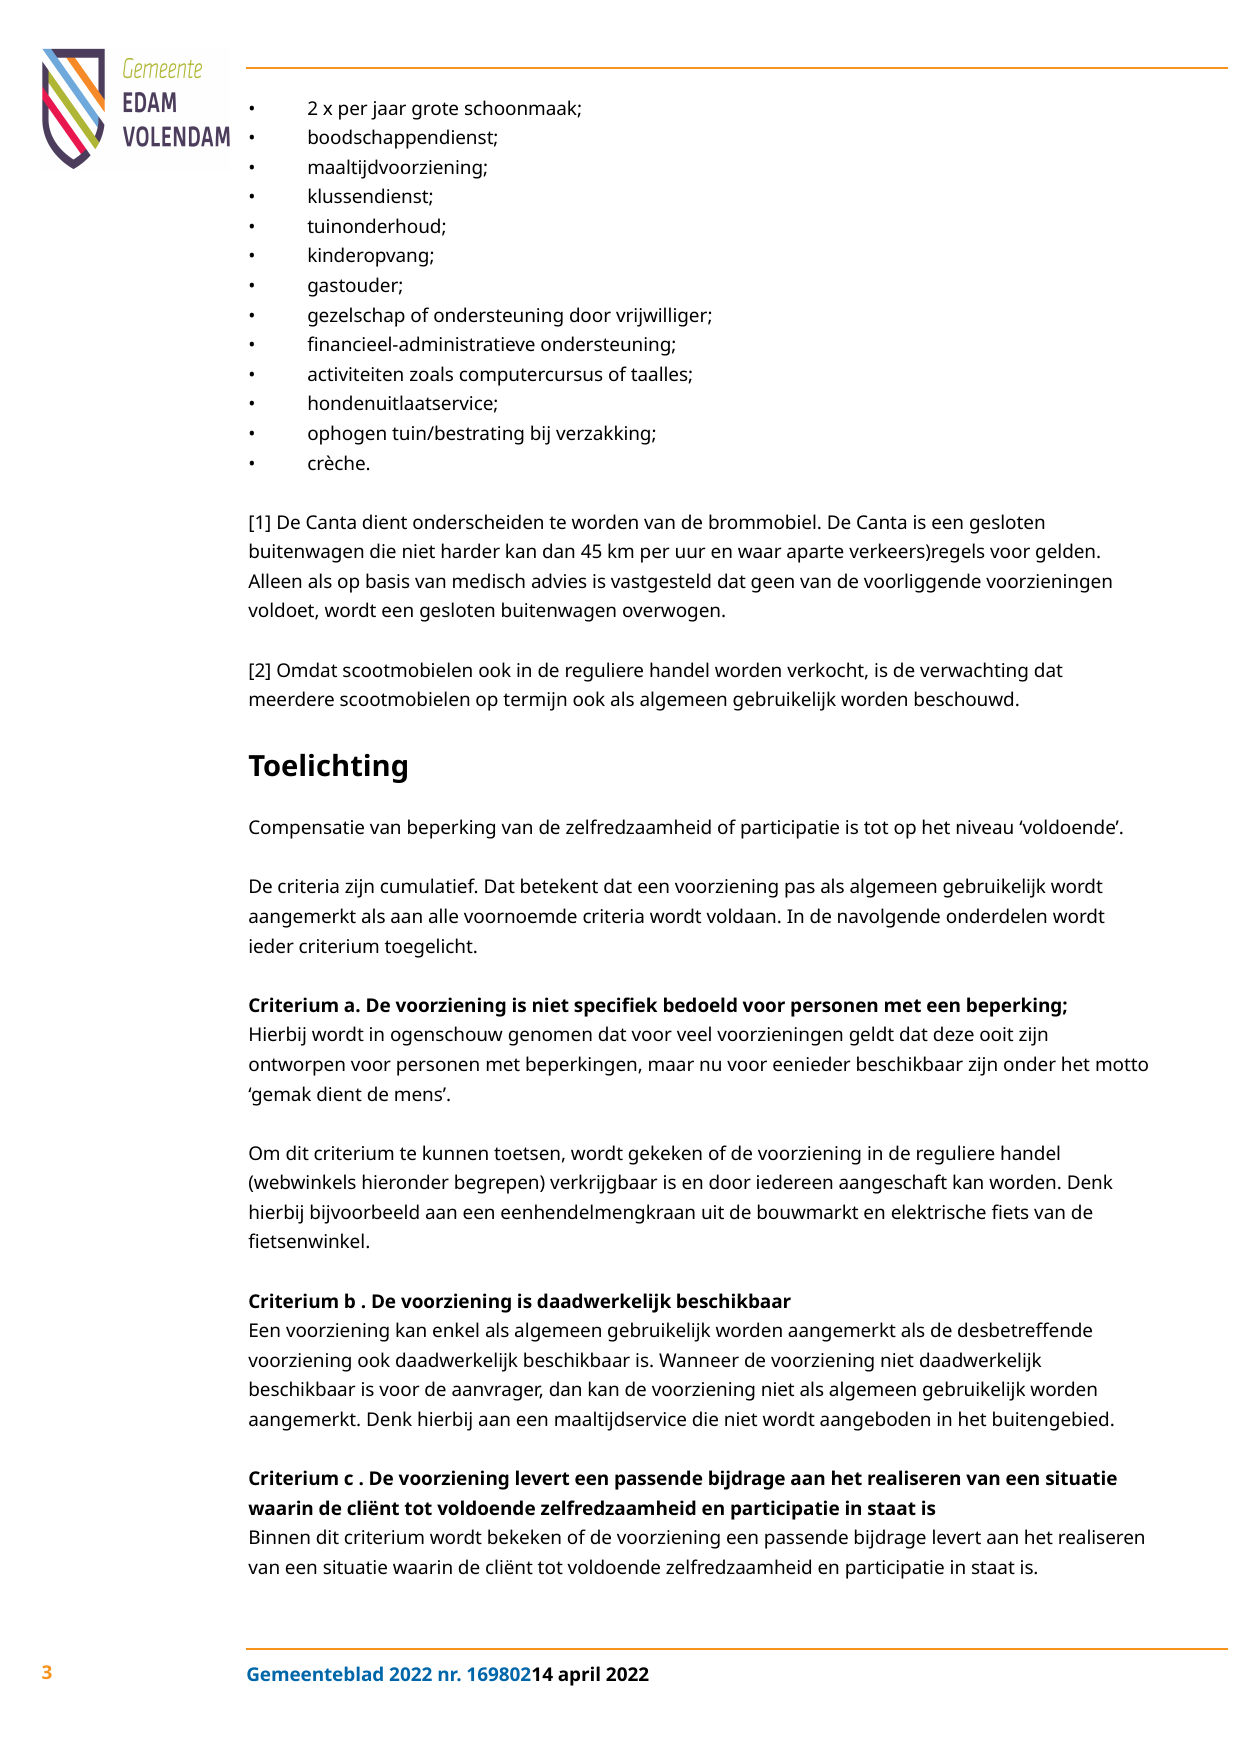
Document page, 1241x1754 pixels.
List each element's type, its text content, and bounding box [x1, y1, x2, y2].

text [1] De Canta dient onderscheiden te worden van de brommobiel. De Canta is een gesloten buitenwagen die niet harder kan dan 45 km per uur en waar aparte verkeers)regels voor gelden. Alleen als op basis van medisch advies is vastgesteld dat geen van de voorliggende voorzieningen voldoet, wordt een gesloten buitenwagen overwogen. [248, 509, 1152, 623]
list activiteiten zoals computercursus of taalles; [248, 361, 1152, 387]
text [2] Omdat scootmobielen ook in de reguliere handel worden verkocht, is de verwachting dat meerdere scootmobielen op termijn ook als algemeen gebruikelijk worden beschouwd. [248, 657, 1152, 712]
text Criterium c . De voorziening levert een passende bijdrage aan het realiseren van een situatie waarin de cliënt tot voldoende zelfredzaamheid en participatie in staat is [248, 1465, 1152, 1521]
list crèche. [248, 450, 1152, 476]
list gezelschap of ondersteuning door vrijwilliger; [248, 302, 1152, 328]
list boodschappendienst; [248, 124, 1152, 150]
text Toelichting [248, 746, 1152, 785]
list 2 x per jaar grote schoonmaak; [248, 95, 1152, 121]
text Binnen dit criterium wordt bekeken of de voorziening een passende bijdrage levert aan het realiseren van een situatie waarin de cliënt tot voldoende zelfredzaamheid en participatie in staat is. [248, 1524, 1152, 1580]
list gastouder; [248, 272, 1152, 298]
text Hierbij wordt in ogenschouw genomen dat voor veel voorzieningen geldt dat deze ooit zijn ontworpen voor personen met beperkingen, maar nu voor eenieder beschikbaar zijn onder het motto ‘gemak dient de mens’. [248, 1022, 1152, 1106]
list financieel-administratieve ondersteuning; [248, 331, 1152, 357]
list ophogen tuin/bestrating bij verzakking; [248, 420, 1152, 446]
picture [41, 47, 231, 172]
list hondenuitlaatservice; [248, 391, 1152, 416]
text Een voorziening kan enkel als algemeen gebruikelijk worden aangemerkt als de desbetreffende voorziening ook daadwerkelijk beschikbaar is. Wanneer de voorziening niet daadwerkelijk beschikbaar is voor de aanvrager, dan kan de voorziening niet als algemeen gebruikelijk worden aangemerkt. Denk hierbij aan een maaltijdservice die niet wordt aangeboden in het buitengebied. [248, 1317, 1152, 1432]
text Criterium b . De voorziening is daadwerkelijk beschikbaar [248, 1288, 1152, 1313]
list maaltijdvoorziening; [248, 154, 1152, 180]
list kinderopvang; [248, 243, 1152, 268]
text De criteria zijn cumulatief. Dat betekent dat een voorziening pas als algemeen gebruikelijk wordt aangemerkt als aan alle voornoemde criteria wordt voldaan. In de navolgende onderdelen wordt ieder criterium toegelicht. [248, 874, 1152, 958]
list klussendienst; [248, 183, 1152, 209]
list tuinonderhoud; [248, 213, 1152, 239]
text Om dit criterium te kunnen toetsen, wordt gekeken of de voorziening in de reguliere handel (webwinkels hieronder begrepen) verkrijgbaar is en door iedereen aangeschaft kan worden. Denk hierbij bijvoorbeeld aan een eenhendelmengkraan uit de bouwmarkt en elektrische fiets van de fietsenwinkel. [248, 1140, 1152, 1254]
text Criterium a. De voorziening is niet specifiek bedoeld voor personen met een beperking; [248, 992, 1152, 1018]
text Compensatie van beperking van de zelfredzaamheid of participatie is tot op het niveau ‘voldoende’. [248, 814, 1152, 840]
